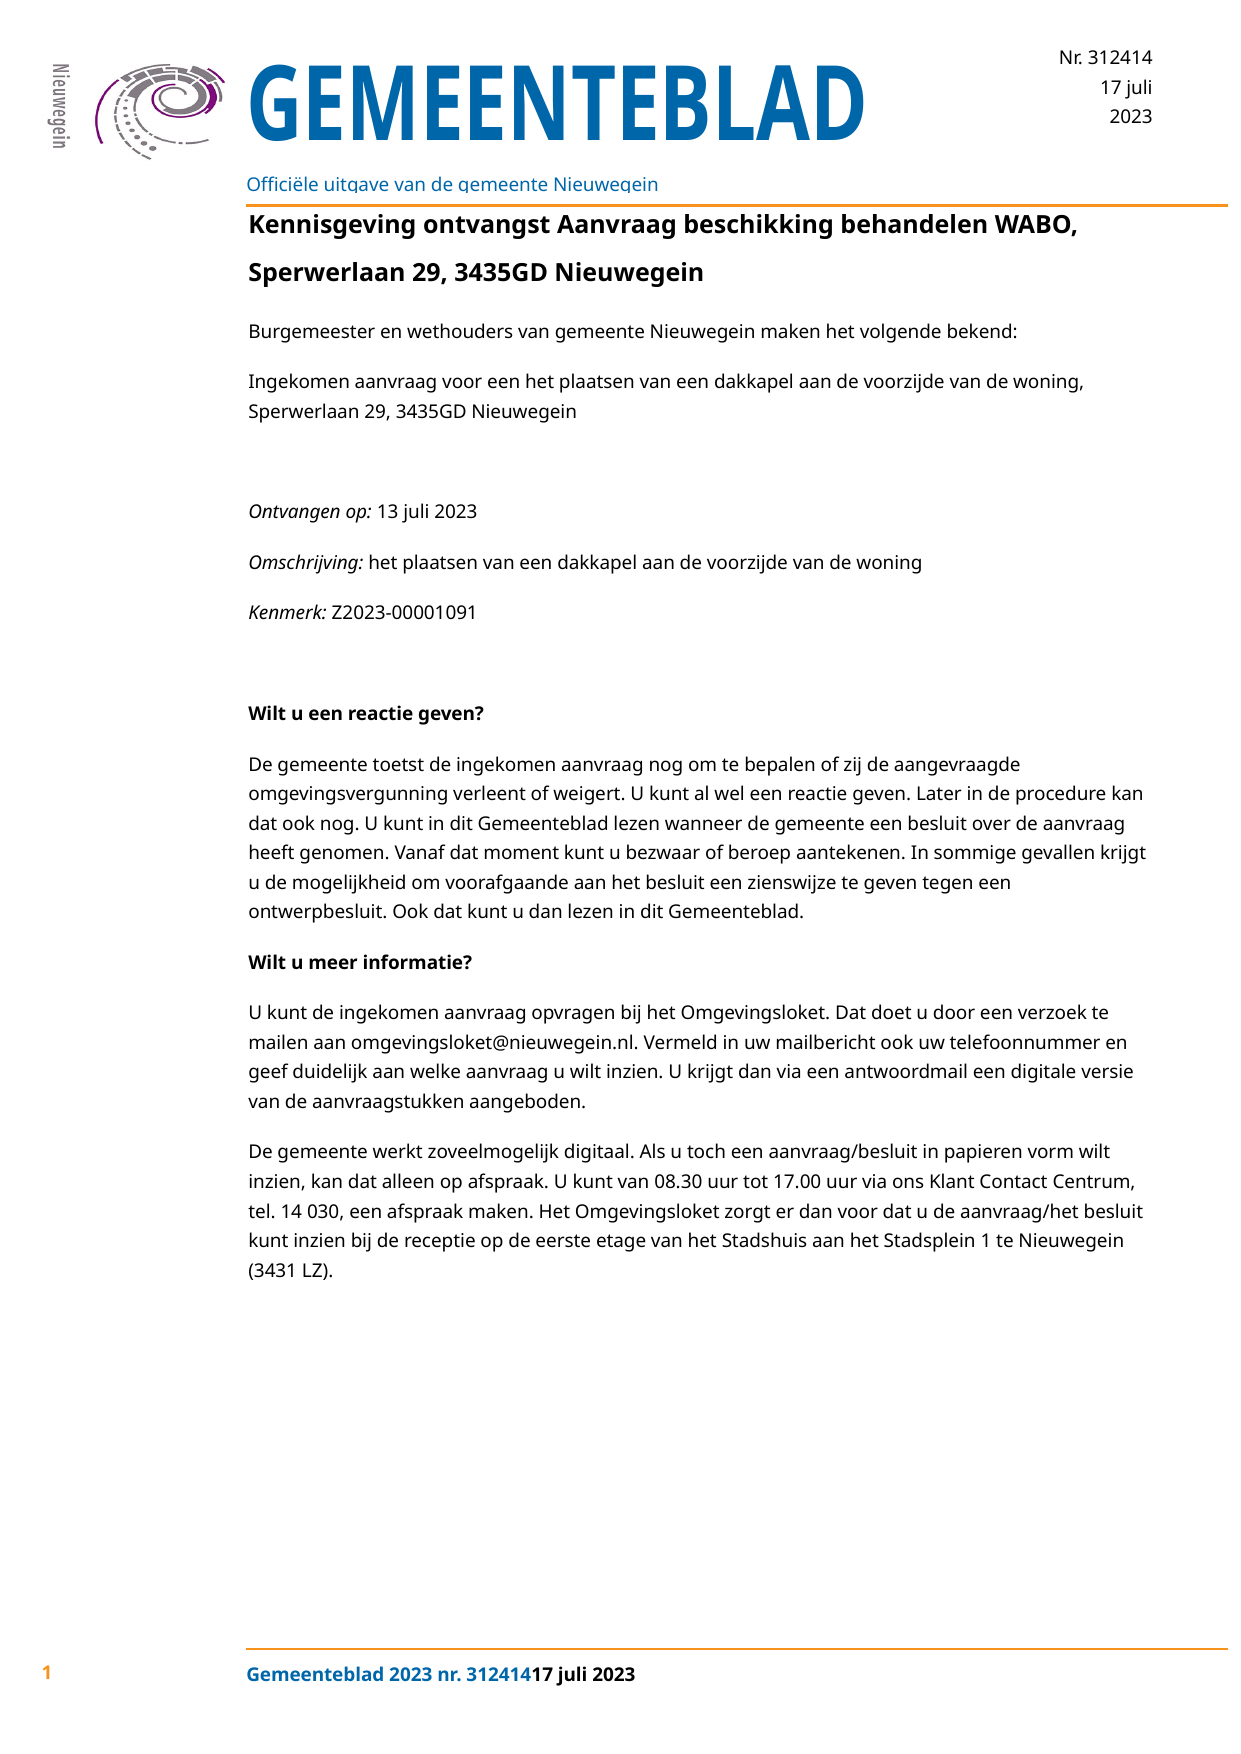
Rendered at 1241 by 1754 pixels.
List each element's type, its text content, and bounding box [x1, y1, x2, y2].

text De gemeente werkt zoveelmogelijk digitaal. Als u toch een aanvraag/besluit in papieren vorm wilt inzien, kan dat alleen op afspraak. U kunt van 08.30 uur tot 17.00 uur via ons Klant Contact Centrum, tel. 14 030, een afspraak maken. Het Omgevingsloket zorgt er dan voor dat u de aanvraag/het besluit kunt inzien bij de receptie op de eerste etage van het Stadshuis aan het Stadsplein 1 te Nieuwegein (3431 LZ). [248, 1139, 1152, 1283]
text U kunt de ingekomen aanvraag opvragen bij het Omgevingsloket. Dat doet u door een verzoek te mailen aan omgevingsloket@nieuwegein.nl. Vermeld in uw mailbericht ook uw telefoonnummer en geef duidelijk aan welke aanvraag u wilt inzien. U krijgt dan via een antwoordmail een digitale versie van de aanvraagstukken aangeboden. [248, 999, 1152, 1114]
text Kennisgeving ontvangst Aanvraag beschikking behandelen WABO, Sperwerlaan 29, 3435GD Nieuwegein [248, 207, 1152, 288]
text De gemeente toetst de ingekomen aanvraag nog om te bepalen of zij de aangevraagde omgevingsvergunning verleent of weigert. U kunt al wel een reactie geven. Later in de procedure kan dat ook nog. U kunt in dit Gemeenteblad lezen wanneer de gemeente een besluit over de aanvraag heeft genomen. Vanaf dat moment kunt u bezwaar of beroep aantekenen. In sommige gevallen krijgt u de mogelijkheid om voorafgaande aan het besluit een zienswijze te geven tegen een ontwerpbesluit. Ook dat kunt u dan lezen in dit Gemeenteblad. [248, 751, 1152, 924]
text Ontvangen op: 13 juli 2023 [248, 499, 1152, 524]
text Omschrijving: het plaatsen van een dakkapel aan de voorzijde van de woning [248, 549, 1152, 575]
text Burgemeester en wethouders van gemeente Nieuwegein maken het volgende bekend: [248, 318, 1152, 344]
text Ingekomen aanvraag voor een het plaatsen van een dakkapel aan de voorzijde van de woning, Sperwerlaan 29, 3435GD Nieuwegein [248, 368, 1152, 424]
text Kenmerk: Z2023-00001091 [248, 599, 1152, 625]
text Wilt u meer informatie? [248, 949, 1152, 975]
text Wilt u een reactie geven? [248, 700, 1152, 726]
picture [41, 47, 231, 172]
